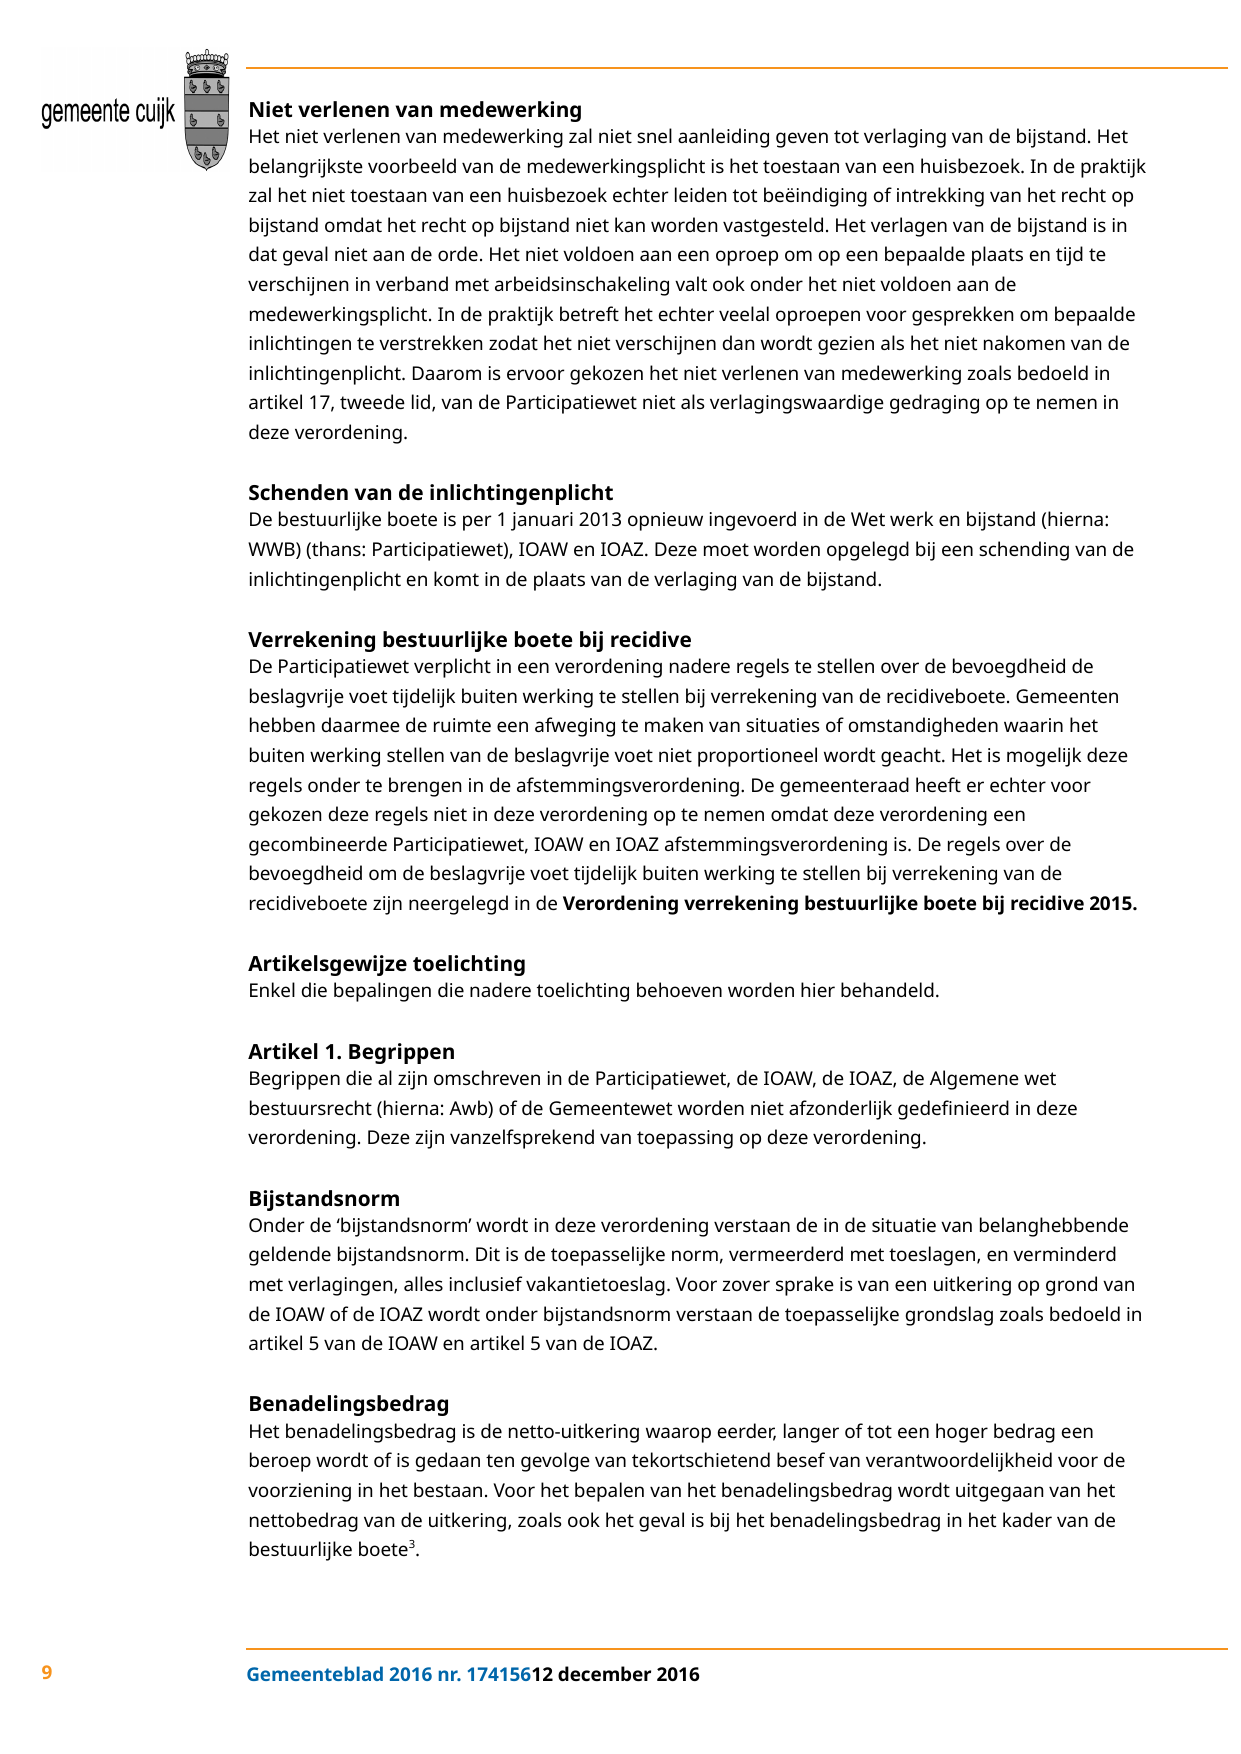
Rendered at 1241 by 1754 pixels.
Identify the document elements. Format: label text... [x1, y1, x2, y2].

text Het benadelingsbedrag is de netto-uitkering waarop eerder, langer of tot een hoger bedrag een beroep wordt of is gedaan ten gevolge van tekortschietend besef van verantwoordelijkheid voor de voorziening in het bestaan. Voor het bepalen van het benadelingsbedrag wordt uitgegaan van het nettobedrag van de uitkering, zoals ook het geval is bij het benadelingsbedrag in het kader van de bestuurlijke boete3. [248, 1418, 1152, 1562]
text Bijstandsnorm [248, 1184, 1152, 1212]
text Niet verlenen van medewerking [248, 95, 1152, 123]
text Verrekening bestuurlijke boete bij recidive [248, 625, 1152, 653]
picture [41, 47, 231, 172]
text Enkel die bepalingen die nadere toelichting behoeven worden hier behandeld. [248, 978, 1152, 1003]
text De Participatiewet verplicht in een verordening nadere regels te stellen over de bevoegdheid de beslagvrije voet tijdelijk buiten werking te stellen bij verrekening van de recidiveboete. Gemeenten hebben daarmee de ruimte een afweging te maken van situaties of omstandigheden waarin het buiten werking stellen van de beslagvrije voet niet proportioneel wordt geacht. Het is mogelijk deze regels onder te brengen in de afstemmingsverordening. De gemeenteraad heeft er echter voor gekozen deze regels niet in deze verordening op te nemen omdat deze verordening een gecombineerde Participatiewet, IOAW en IOAZ afstemmingsverordening is. De regels over de bevoegdheid om de beslagvrije voet tijdelijk buiten werking te stellen bij verrekening van de recidiveboete zijn neergelegd in de Verordening verrekening bestuurlijke boete bij recidive 2015. [248, 653, 1152, 916]
text Artikel 1. Begrippen [248, 1037, 1152, 1065]
text Het niet verlenen van medewerking zal niet snel aanleiding geven tot verlaging van de bijstand. Het belangrijkste voorbeeld van de medewerkingsplicht is het toestaan van een huisbezoek. In de praktijk zal het niet toestaan van een huisbezoek echter leiden tot beëindiging of intrekking van het recht op bijstand omdat het recht op bijstand niet kan worden vastgesteld. Het verlagen van de bijstand is in dat geval niet aan de orde. Het niet voldoen aan een oproep om op een bepaalde plaats en tijd te verschijnen in verband met arbeidsinschakeling valt ook onder het niet voldoen aan de medewerkingsplicht. In de praktijk betreft het echter veelal oproepen voor gesprekken om bepaalde inlichtingen te verstrekken zodat het niet verschijnen dan wordt gezien als het niet nakomen van de inlichtingenplicht. Daarom is ervoor gekozen het niet verlenen van medewerking zoals bedoeld in artikel 17, tweede lid, van de Participatiewet niet als verlagingswaardige gedraging op te nemen in deze verordening. [248, 123, 1152, 445]
text De bestuurlijke boete is per 1 januari 2013 opnieuw ingevoerd in de Wet werk en bijstand (hierna: WWB) (thans: Participatiewet), IOAW en IOAZ. Deze moet worden opgelegd bij een schending van de inlichtingenplicht en komt in de plaats van de verlaging van de bijstand. [248, 507, 1152, 592]
text Artikelsgewijze toelichting [248, 949, 1152, 978]
text Benadelingsbedrag [248, 1389, 1152, 1418]
text Schenden van de inlichtingenplicht [248, 478, 1152, 507]
text Begrippen die al zijn omschreven in de Participatiewet, de IOAW, de IOAZ, de Algemene wet bestuursrecht (hierna: Awb) of de Gemeentewet worden niet afzonderlijk gedefinieerd in deze verordening. Deze zijn vanzelfsprekend van toepassing op deze verordening. [248, 1065, 1152, 1150]
text Onder de ‘bijstandsnorm’ wordt in deze verordening verstaan de in de situatie van belanghebbende geldende bijstandsnorm. Dit is de toepasselijke norm, vermeerderd met toeslagen, en verminderd met verlagingen, alles inclusief vakantietoeslag. Voor zover sprake is van een uitkering op grond van de IOAW of de IOAZ wordt onder bijstandsnorm verstaan de toepasselijke grondslag zoals bedoeld in artikel 5 van de IOAW en artikel 5 van de IOAZ. [248, 1212, 1152, 1356]
